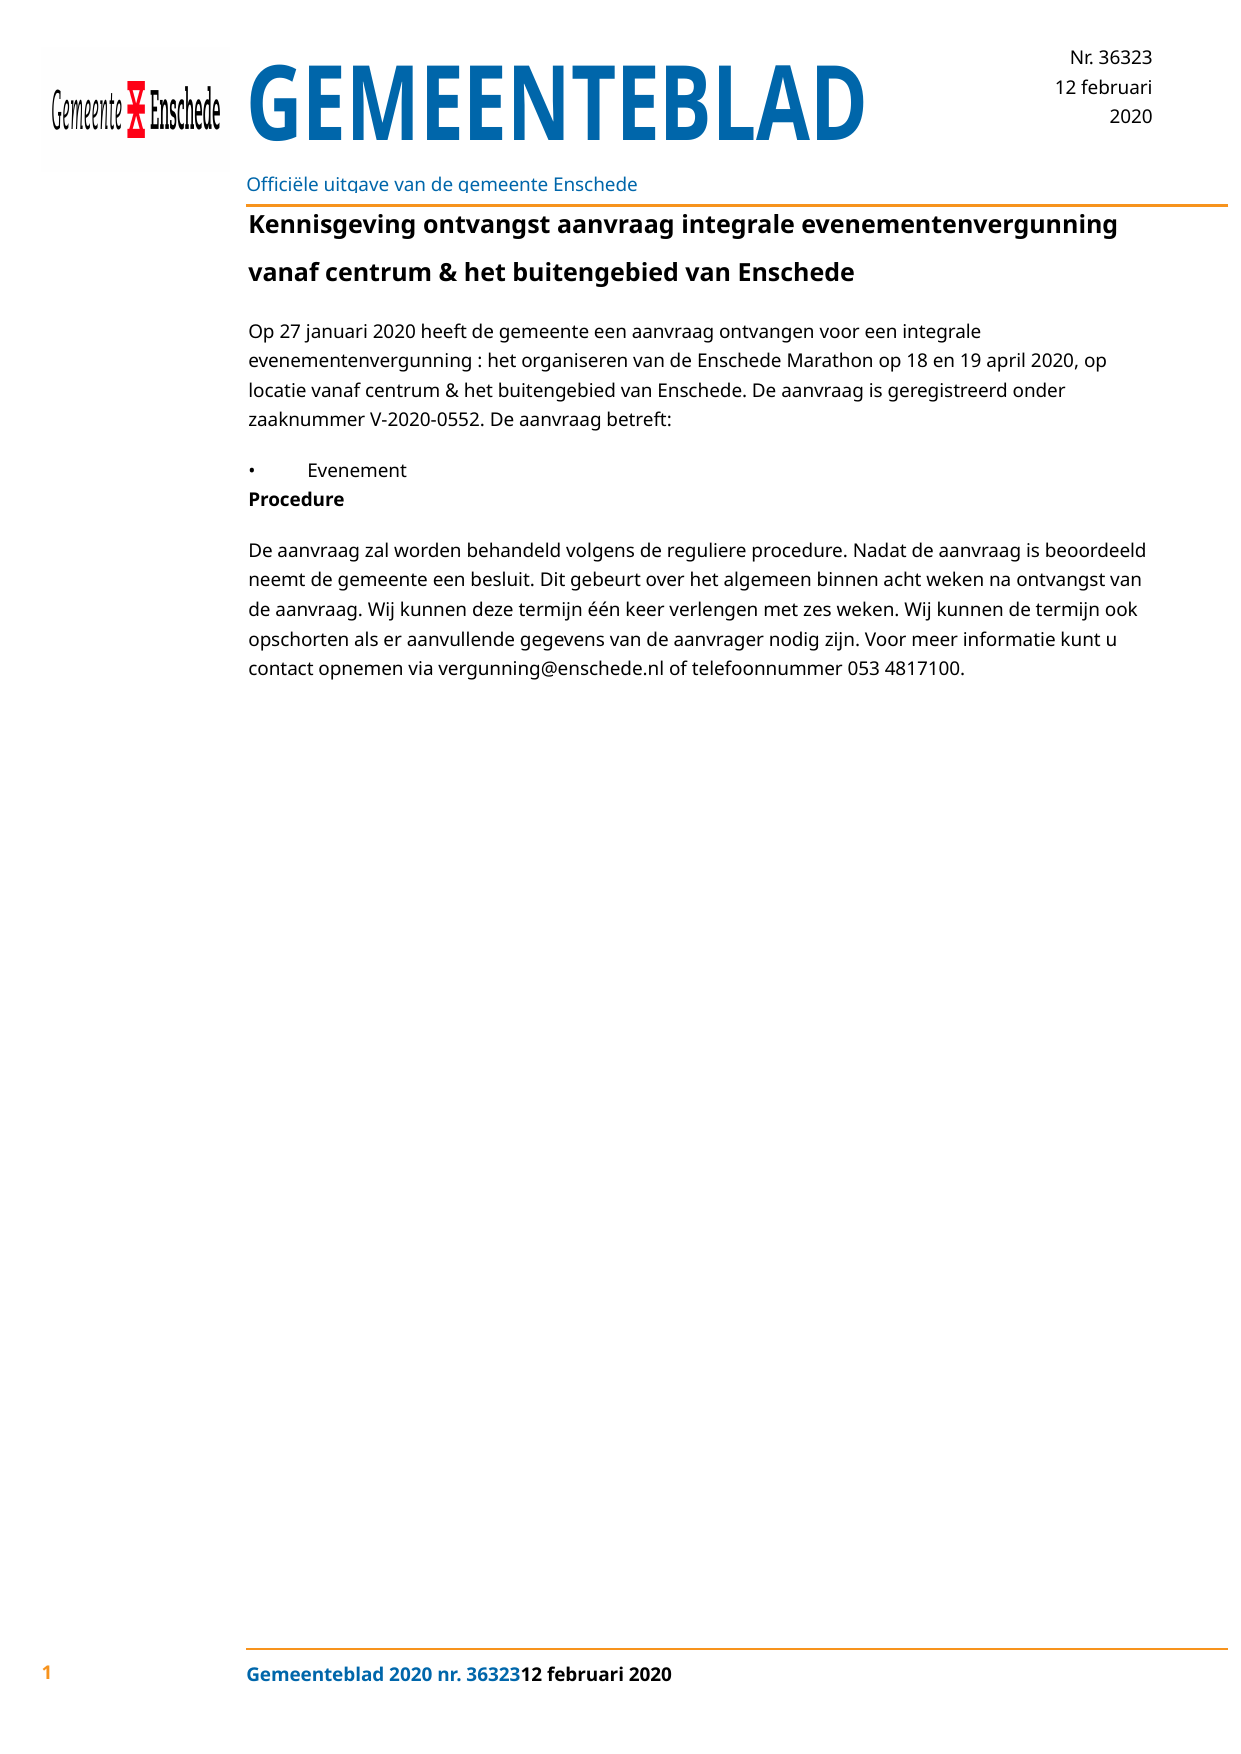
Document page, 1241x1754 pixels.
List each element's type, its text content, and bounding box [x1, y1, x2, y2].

text Procedure [248, 487, 1152, 512]
text De aanvraag zal worden behandeld volgens de reguliere procedure. Nadat de aanvraag is beoordeeld neemt de gemeente een besluit. Dit gebeurt over het algemeen binnen acht weken na ontvangst van de aanvraag. Wij kunnen deze termijn één keer verlengen met zes weken. Wij kunnen de termijn ook opschorten als er aanvullende gegevens van de aanvrager nodig zijn. Voor meer informatie kunt u contact opnemen via vergunning@enschede.nl of telefoonnummer 053 4817100. [248, 537, 1152, 681]
picture [41, 47, 231, 172]
text Kennisgeving ontvangst aanvraag integrale evenementenvergunning vanaf centrum & het buitengebied van Enschede [248, 207, 1152, 288]
list Evenement [248, 457, 1152, 483]
text Op 27 januari 2020 heeft de gemeente een aanvraag ontvangen voor een integrale evenementenvergunning : het organiseren van de Enschede Marathon op 18 en 19 april 2020, op locatie vanaf centrum & het buitengebied van Enschede. De aanvraag is geregistreerd onder zaaknummer V-2020-0552. De aanvraag betreft: [248, 318, 1152, 432]
